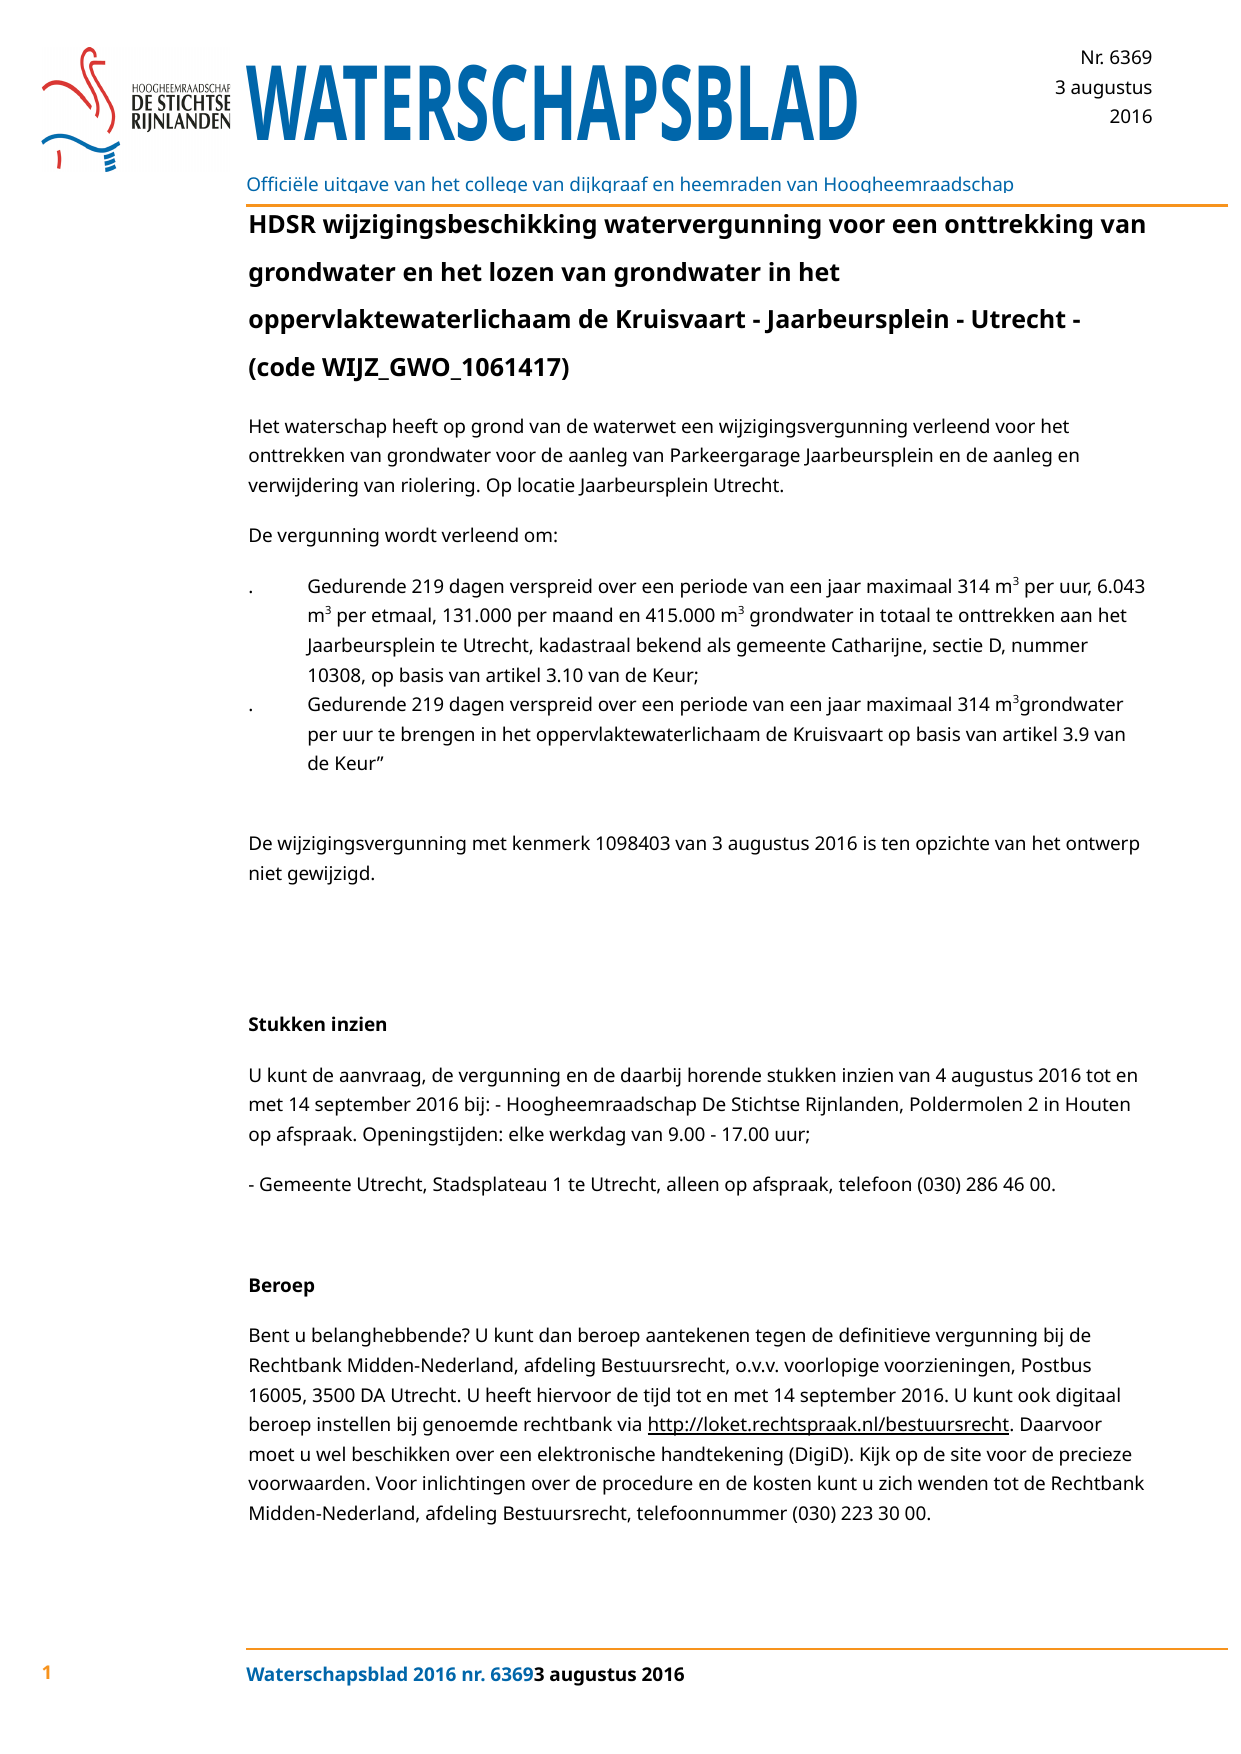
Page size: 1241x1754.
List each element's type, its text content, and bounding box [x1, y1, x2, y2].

picture [41, 47, 231, 172]
text - Gemeente Utrecht, Stadsplateau 1 te Utrecht, alleen op afspraak, telefoon (030) 286 46 00. [248, 1171, 1152, 1197]
text Beroep [248, 1272, 1152, 1298]
text Stukken inzien [248, 1011, 1152, 1037]
list Gedurende 219 dagen verspreid over een periode van een jaar maximaal 314 m3grondwater per uur te brengen in het oppervlaktewaterlichaam de Kruisvaart op basis van artikel 3.9 van de Keur” [248, 691, 1152, 776]
text U kunt de aanvraag, de vergunning en de daarbij horende stukken inzien van 4 augustus 2016 tot en met 14 september 2016 bij: - Hoogheemraadschap De Stichtse Rijnlanden, Poldermolen 2 in Houten op afspraak. Openingstijden: elke werkdag van 9.00 - 17.00 uur; [248, 1062, 1152, 1147]
text HDSR wijzigingsbeschikking watervergunning voor een onttrekking van grondwater en het lozen van grondwater in het oppervlaktewaterlichaam de Kruisvaart - Jaarbeursplein - Utrecht - (code WIJZ_GWO_1061417) [248, 207, 1152, 384]
text De wijzigingsvergunning met kenmerk 1098403 van 3 augustus 2016 is ten opzichte van het ontwerp niet gewijzigd. [248, 831, 1152, 886]
list Gedurende 219 dagen verspreid over een periode van een jaar maximaal 314 m3 per uur, 6.043 m3 per etmaal, 131.000 per maand en 415.000 m3 grondwater in totaal te onttrekken aan het Jaarbeursplein te Utrecht, kadastraal bekend als gemeente Catharijne, sectie D, nummer 10308, op basis van artikel 3.10 van de Keur; [248, 573, 1152, 688]
text De vergunning wordt verleend om: [248, 523, 1152, 548]
text Het waterschap heeft op grond van de waterwet een wijzigingsvergunning verleend voor het onttrekken van grondwater voor de aanleg van Parkeergarage Jaarbeursplein en de aanleg en verwijdering van riolering. Op locatie Jaarbeursplein Utrecht. [248, 413, 1152, 498]
text Bent u belanghebbende? U kunt dan beroep aantekenen tegen de definitieve vergunning bij de Rechtbank Midden-Nederland, afdeling Bestuursrecht, o.v.v. voorlopige voorzieningen, Postbus 16005, 3500 DA Utrecht. U heeft hiervoor de tijd tot en met 14 september 2016. U kunt ook digitaal beroep instellen bij genoemde rechtbank via http://loket.rechtspraak.nl/bestuursrecht. Daarvoor moet u wel beschikken over een elektronische handtekening (DigiD). Kijk op de site voor de precieze voorwaarden. Voor inlichtingen over de procedure en de kosten kunt u zich wenden tot de Rechtbank Midden-Nederland, afdeling Bestuursrecht, telefoonnummer (030) 223 30 00. [248, 1323, 1152, 1526]
